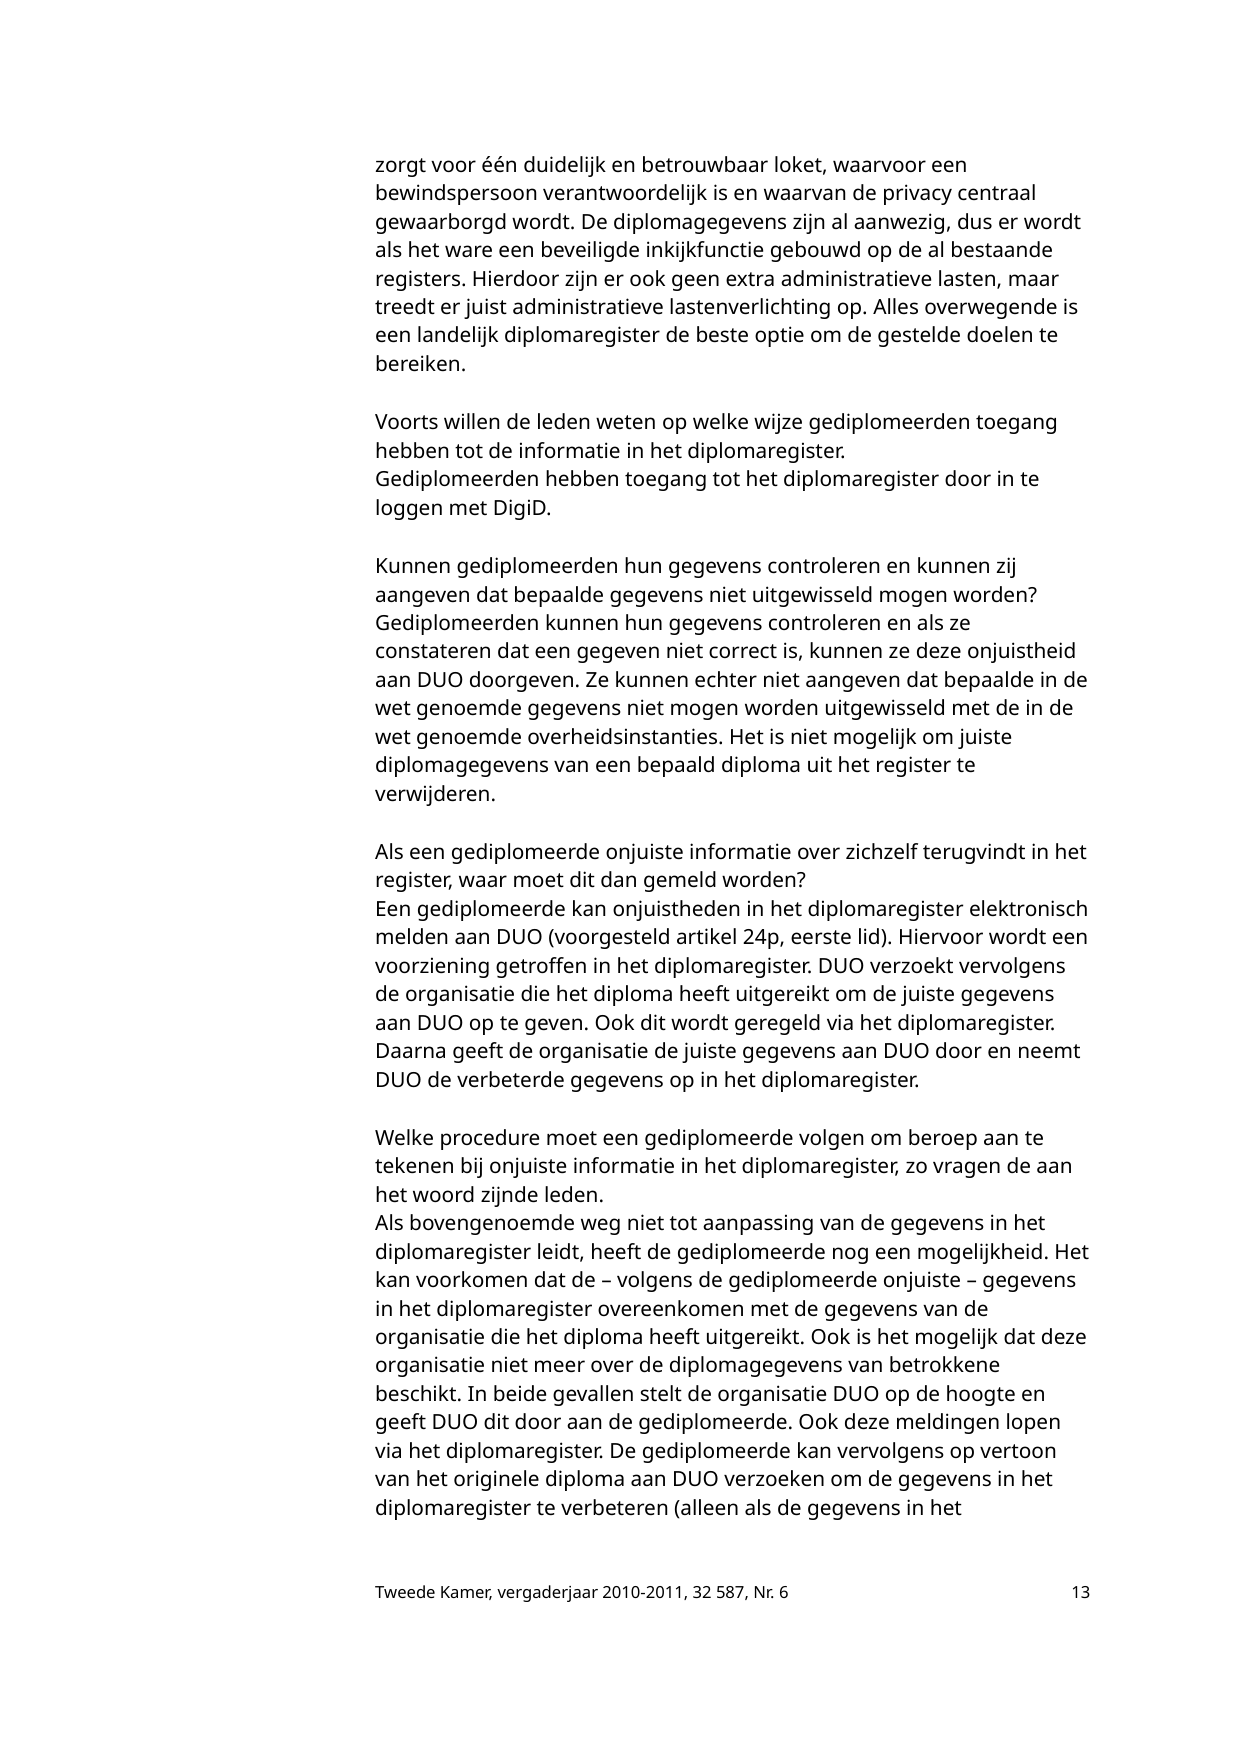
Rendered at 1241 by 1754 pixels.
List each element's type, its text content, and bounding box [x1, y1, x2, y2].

text Als een gediplomeerde onjuiste informatie over zichzelf terugvindt in het register, waar moet dit dan gemeld worden? [375, 837, 1090, 894]
text Een gediplomeerde kan onjuistheden in het diplomaregister elektronisch melden aan DUO (voorgesteld artikel 24p, eerste lid). Hiervoor wordt een voorziening getroffen in het diplomaregister. DUO verzoekt vervolgens de organisatie die het diploma heeft uitgereikt om de juiste gegevens aan DUO op te geven. Ook dit wordt geregeld via het diplomaregister. Daarna geeft de organisatie de juiste gegevens aan DUO door en neemt DUO de verbeterde gegevens op in het diplomaregister. [375, 894, 1090, 1093]
text Welke procedure moet een gediplomeerde volgen om beroep aan te tekenen bij onjuiste informatie in het diplomaregister, zo vragen de aan het woord zijnde leden. [375, 1123, 1090, 1208]
text Gediplomeerden kunnen hun gegevens controleren en als ze constateren dat een gegeven niet correct is, kunnen ze deze onjuistheid aan DUO doorgeven. Ze kunnen echter niet aangeven dat bepaalde in de wet genoemde gegevens niet mogen worden uitgewisseld met de in de wet genoemde overheidsinstanties. Het is niet mogelijk om juiste diplomagegevens van een bepaald diploma uit het register te verwijderen. [375, 608, 1090, 807]
text Kunnen gediplomeerden hun gegevens controleren en kunnen zij aangeven dat bepaalde gegevens niet uitgewisseld mogen worden? [375, 551, 1090, 608]
text Als bovengenoemde weg niet tot aanpassing van de gegevens in het diplomaregister leidt, heeft de gediplomeerde nog een mogelijkheid. Het kan voorkomen dat de – volgens de gediplomeerde onjuiste – gegevens in het diplomaregister overeenkomen met de gegevens van de organisatie die het diploma heeft uitgereikt. Ook is het mogelijk dat deze organisatie niet meer over de diplomagegevens van betrokkene beschikt. In beide gevallen stelt de organisatie DUO op de hoogte en geeft DUO dit door aan de gediplomeerde. Ook deze meldingen lopen via het diplomaregister. De gediplomeerde kan vervolgens op vertoon van het originele diploma aan DUO verzoeken om de gegevens in het diplomaregister te verbeteren (alleen als de gegevens in het [375, 1208, 1090, 1521]
text zorgt voor één duidelijk en betrouwbaar loket, waarvoor een bewindspersoon verantwoordelijk is en waarvan de privacy centraal gewaarborgd wordt. De diplomagegevens zijn al aanwezig, dus er wordt als het ware een beveiligde inkijkfunctie gebouwd op de al bestaande registers. Hierdoor zijn er ook geen extra administratieve lasten, maar treedt er juist administratieve lastenverlichting op. Alles overwegende is een landelijk diplomaregister de beste optie om de gestelde doelen te bereiken. [375, 150, 1090, 377]
text Voorts willen de leden weten op welke wijze gediplomeerden toegang hebben tot de informatie in het diplomaregister. [375, 407, 1090, 464]
text Gediplomeerden hebben toegang tot het diplomaregister door in te loggen met DigiD. [375, 464, 1090, 521]
